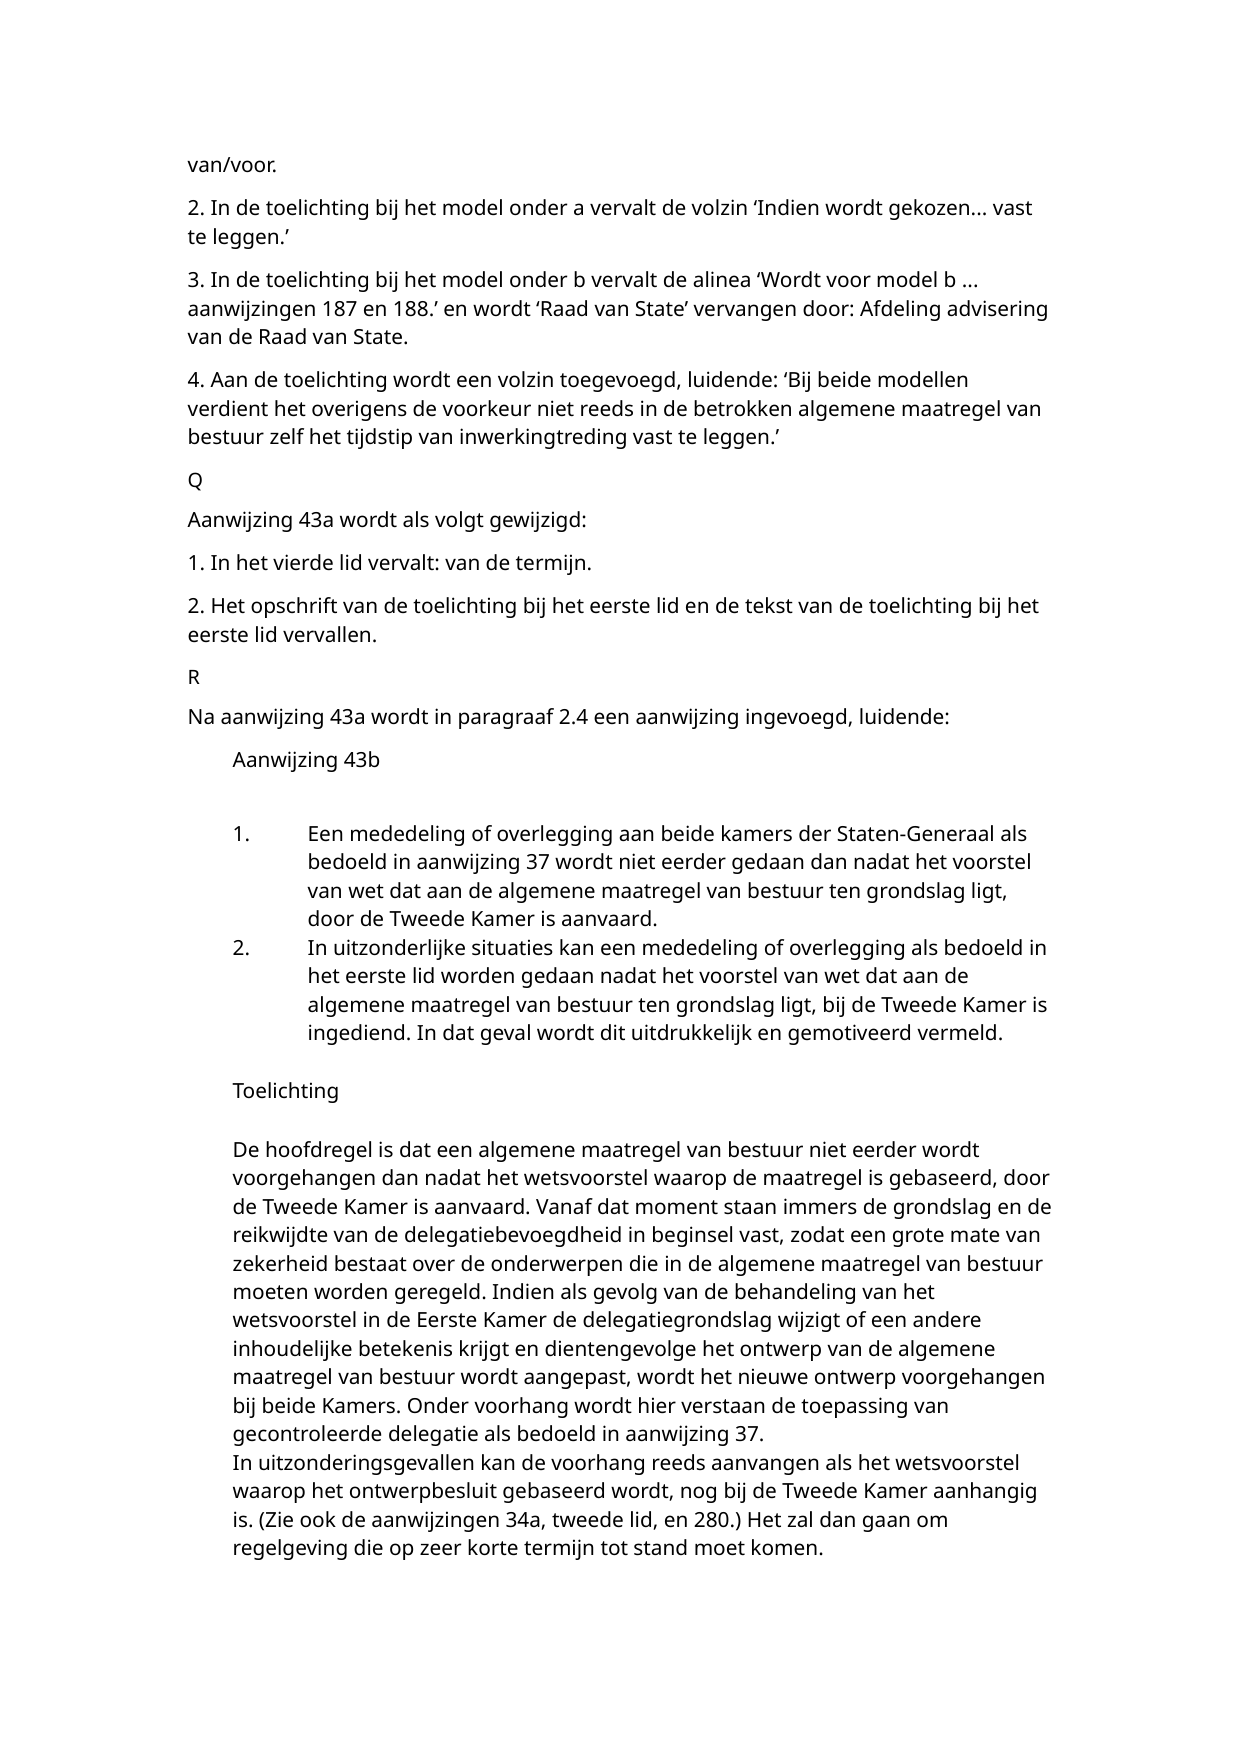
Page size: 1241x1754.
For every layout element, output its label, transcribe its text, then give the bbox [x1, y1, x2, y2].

text 2. In de toelichting bij het model onder a vervalt de volzin ‘Indien wordt gekozen... vast te leggen.’ [187, 193, 1053, 250]
text De hoofdregel is dat een algemene maatregel van bestuur niet eerder wordt voorgehangen dan nadat het wetsvoorstel waarop de maatregel is gebaseerd, door de Tweede Kamer is aanvaard. Vanaf dat moment staan immers de grondslag en de reikwijdte van de delegatiebevoegdheid in beginsel vast, zodat een grote mate van zekerheid bestaat over de onderwerpen die in de algemene maatregel van bestuur moeten worden geregeld. Indien als gevolg van de behandeling van het wetsvoorstel in de Eerste Kamer de delegatiegrondslag wijzigt of een andere inhoudelijke betekenis krijgt en dientengevolge het ontwerp van de algemene maatregel van bestuur wordt aangepast, wordt het nieuwe ontwerp voorgehangen bij beide Kamers. Onder voorhang wordt hier verstaan de toepassing van gecontroleerde delegatie als bedoeld in aanwijzing 37. [232, 1135, 1053, 1448]
text 1. In het vierde lid vervalt: van de termijn. [187, 548, 1053, 577]
text R [187, 663, 1053, 690]
text Q [187, 466, 1053, 493]
text 4. Aan de toelichting wordt een volzin toegevoegd, luidende: ‘Bij beide modellen verdient het overigens de voorkeur niet reeds in de betrokken algemene maatregel van bestuur zelf het tijdstip van inwerkingtreding vast te leggen.’ [187, 366, 1053, 451]
text Na aanwijzing 43a wordt in paragraaf 2.4 een aanwijzing ingevoegd, luidende: [187, 702, 1053, 731]
text van/voor. [187, 150, 1053, 178]
text In uitzonderingsgevallen kan de voorhang reeds aanvangen als het wetsvoorstel waarop het ontwerpbesluit gebaseerd wordt, nog bij de Tweede Kamer aanhangig is. (Zie ook de aanwijzingen 34a, tweede lid, en 280.) Het zal dan gaan om regelgeving die op zeer korte termijn tot stand moet komen. [232, 1448, 1053, 1562]
list Een mededeling of overlegging aan beide kamers der Staten-Generaal als bedoeld in aanwijzing 37 wordt niet eerder gedaan dan nadat het voorstel van wet dat aan de algemene maatregel van bestuur ten grondslag ligt, door de Tweede Kamer is aanvaard. [232, 819, 1053, 933]
text Aanwijzing 43a wordt als volgt gewijzigd: [187, 505, 1053, 533]
text 2. Het opschrift van de toelichting bij het eerste lid en de tekst van de toelichting bij het eerste lid vervallen. [187, 592, 1053, 648]
subtitle Toelichting [232, 1077, 1053, 1105]
text 3. In de toelichting bij het model onder b vervalt de alinea ‘Wordt voor model b ... aanwijzingen 187 en 188.’ en wordt ‘Raad van State’ vervangen door: Afdeling advisering van de Raad van State. [187, 265, 1053, 351]
subtitle Aanwijzing 43b [232, 746, 1053, 774]
list In uitzonderlijke situaties kan een mededeling of overlegging als bedoeld in het eerste lid worden gedaan nadat het voorstel van wet dat aan de algemene maatregel van bestuur ten grondslag ligt, bij de Tweede Kamer is ingediend. In dat geval wordt dit uitdrukkelijk en gemotiveerd vermeld. [232, 933, 1053, 1047]
